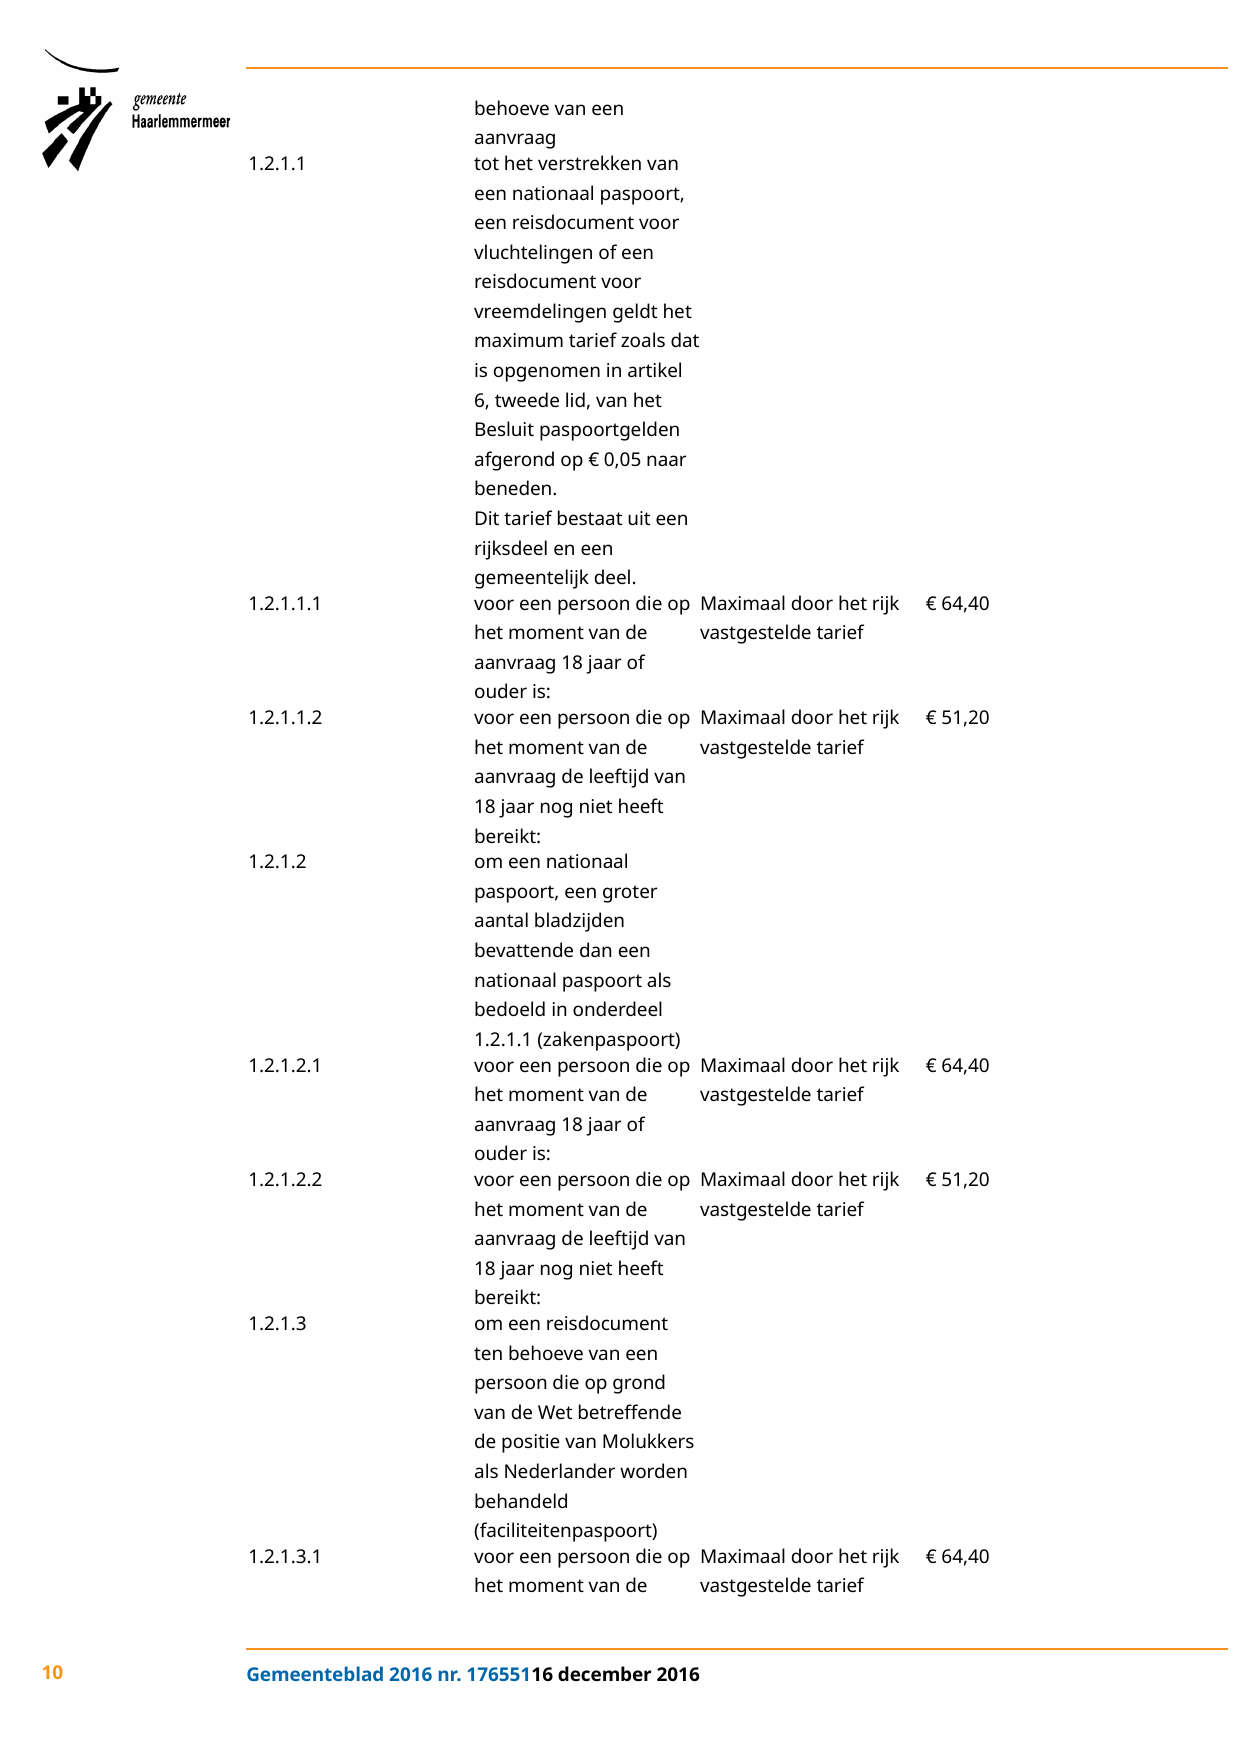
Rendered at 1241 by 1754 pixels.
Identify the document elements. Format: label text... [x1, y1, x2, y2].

table_cell om een reisdocument ten behoeve van een persoon die op grond van de Wet betreffende de positie van Molukkers als Nederlander worden behandeld (faciliteitenpaspoort) [474, 1310, 700, 1543]
table_cell Maximaal door het rijk vastgestelde tarief [700, 705, 926, 848]
table_cell [700, 849, 926, 1052]
table_cell Maximaal door het rijk vastgestelde tarief [700, 1543, 926, 1598]
table_cell € 51,20 [926, 1166, 1152, 1310]
table_cell Maximaal door het rijk vastgestelde tarief [700, 1052, 926, 1166]
table_cell voor een persoon die op het moment van de aanvraag 18 jaar of ouder is: [474, 1052, 700, 1166]
table_cell € 51,20 [926, 705, 1152, 848]
table_cell Maximaal door het rijk vastgestelde tarief [700, 1166, 926, 1310]
table_header [248, 95, 474, 150]
table_cell 1.2.1.1 [248, 150, 474, 590]
table_cell 1.2.1.2.1 [248, 1052, 474, 1166]
table_cell € 64,40 [926, 590, 1152, 704]
table_cell 1.2.1.2 [248, 849, 474, 1052]
table_cell 1.2.1.3.1 [248, 1543, 474, 1598]
table_header [926, 95, 1152, 150]
table_cell [926, 1310, 1152, 1543]
table_cell [926, 849, 1152, 1052]
table_cell € 64,40 [926, 1543, 1152, 1598]
table_cell voor een persoon die op het moment van de aanvraag de leeftijd van 18 jaar nog niet heeft bereikt: [474, 1166, 700, 1310]
table_cell 1.2.1.3 [248, 1310, 474, 1543]
table_cell voor een persoon die op het moment van de aanvraag de leeftijd van 18 jaar nog niet heeft bereikt: [474, 705, 700, 848]
table_cell [700, 150, 926, 590]
table_header behoeve van een aanvraag [474, 95, 700, 150]
table_cell om een nationaal paspoort, een groter aantal bladzijden bevattende dan een nationaal paspoort als bedoeld in onderdeel 1.2.1.1 (zakenpaspoort) [474, 849, 700, 1052]
table_cell 1.2.1.1.1 [248, 590, 474, 704]
table_cell € 64,40 [926, 1052, 1152, 1166]
table_cell Maximaal door het rijk vastgestelde tarief [700, 590, 926, 704]
table_cell voor een persoon die op het moment van de aanvraag 18 jaar of ouder is: [474, 590, 700, 704]
picture [41, 47, 231, 172]
table_cell tot het verstrekken van een nationaal paspoort, een reisdocument voor vluchtelingen of een reisdocument voor vreemdelingen geldt het maximum tarief zoals dat is opgenomen in artikel 6, tweede lid, van het Besluit paspoortgelden afgerond op € 0,05 naar beneden. Dit tarief bestaat uit een rijksdeel en een gemeentelijk deel. [474, 150, 700, 590]
table_cell voor een persoon die op het moment van de [474, 1543, 700, 1598]
table_cell 1.2.1.1.2 [248, 705, 474, 848]
table_cell [700, 1310, 926, 1543]
table_cell [926, 150, 1152, 590]
table_cell 1.2.1.2.2 [248, 1166, 474, 1310]
table_header [700, 95, 926, 150]
